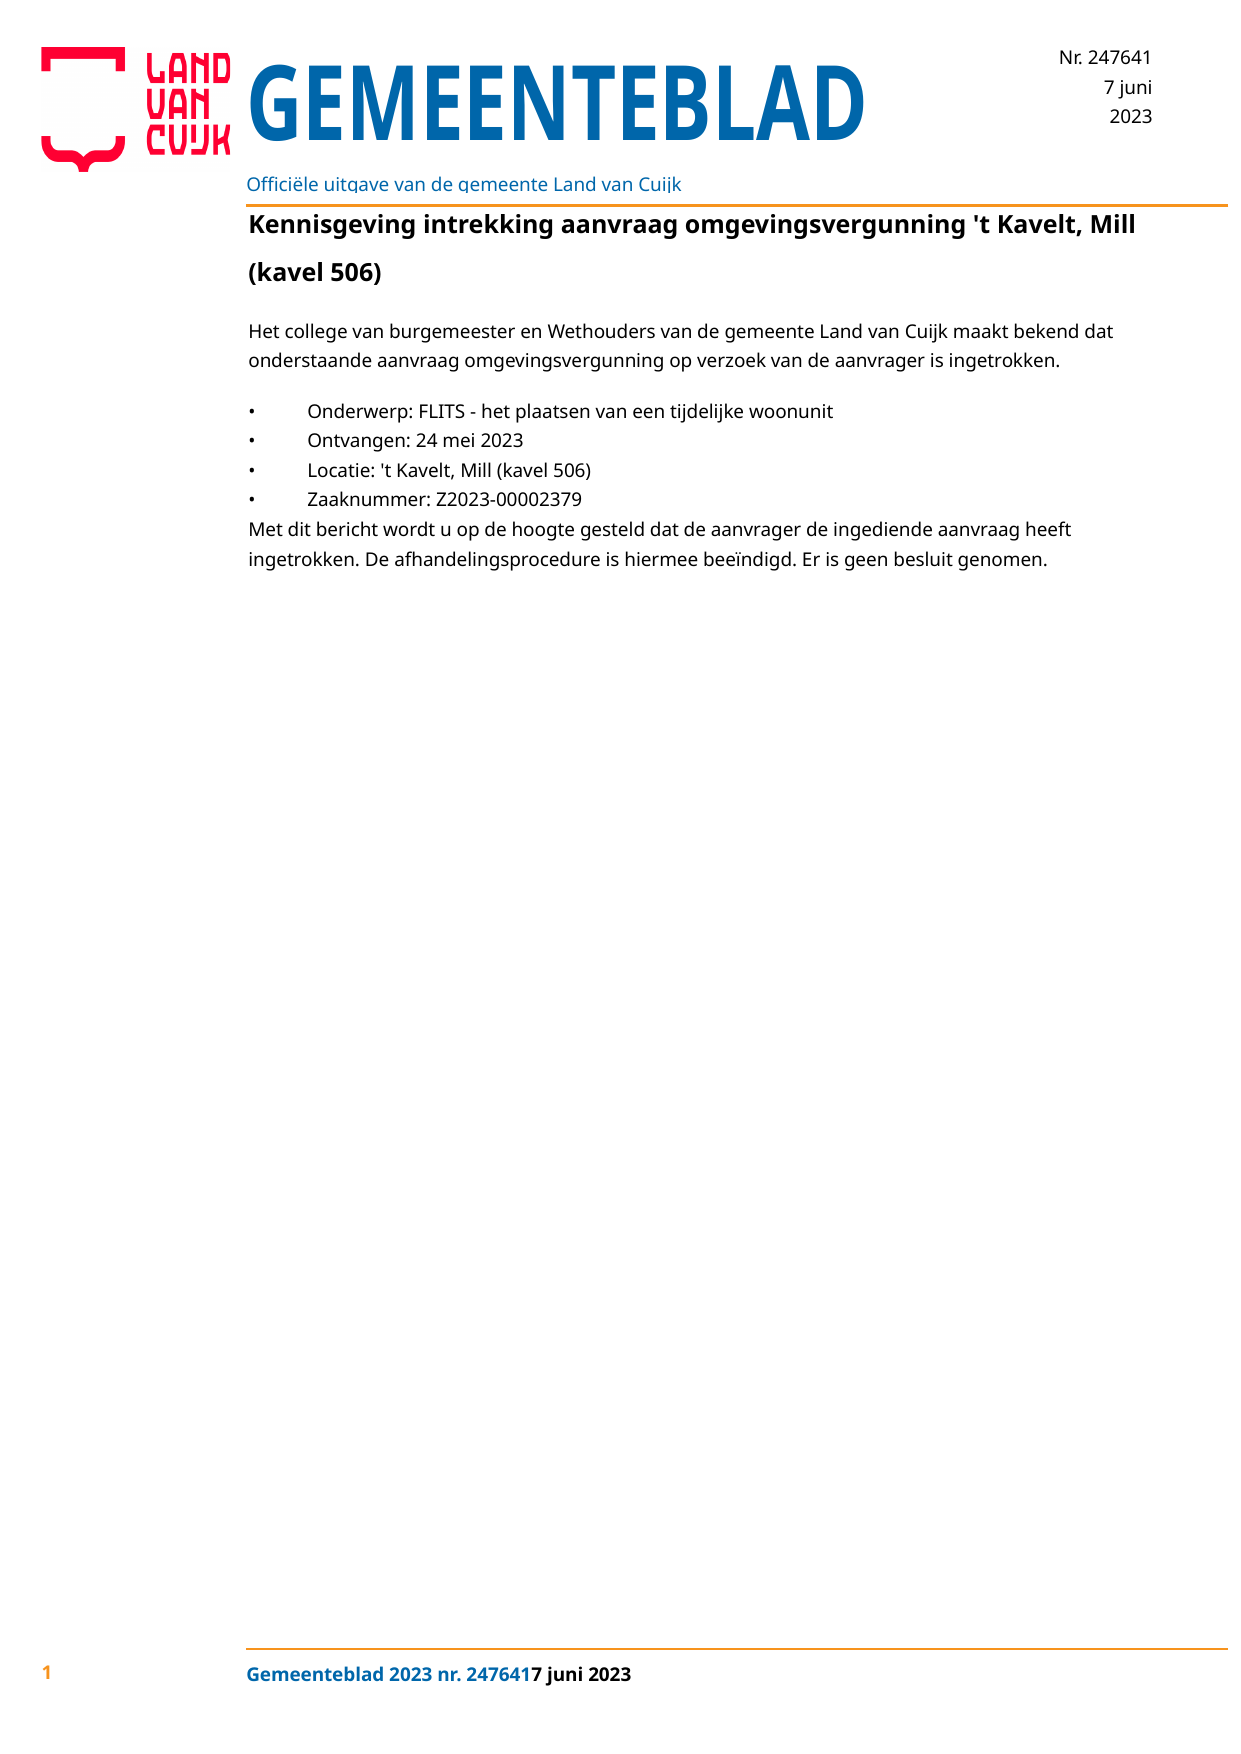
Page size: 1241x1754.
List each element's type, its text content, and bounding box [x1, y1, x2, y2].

text Met dit bericht wordt u op de hoogte gesteld dat de aanvrager de ingediende aanvraag heeft ingetrokken. De afhandelingsprocedure is hiermee beeïndigd. Er is geen besluit genomen. [248, 516, 1152, 572]
list Locatie: 't Kavelt, Mill (kavel 506) [248, 457, 1152, 483]
picture [41, 47, 231, 172]
list Zaaknummer: Z2023-00002379 [248, 487, 1152, 512]
list Ontvangen: 24 mei 2023 [248, 427, 1152, 453]
text Kennisgeving intrekking aanvraag omgevingsvergunning 't Kavelt, Mill (kavel 506) [248, 207, 1152, 288]
text Het college van burgemeester en Wethouders van de gemeente Land van Cuijk maakt bekend dat onderstaande aanvraag omgevingsvergunning op verzoek van de aanvrager is ingetrokken. [248, 318, 1152, 373]
list Onderwerp: FLITS - het plaatsen van een tijdelijke woonunit [248, 398, 1152, 424]
